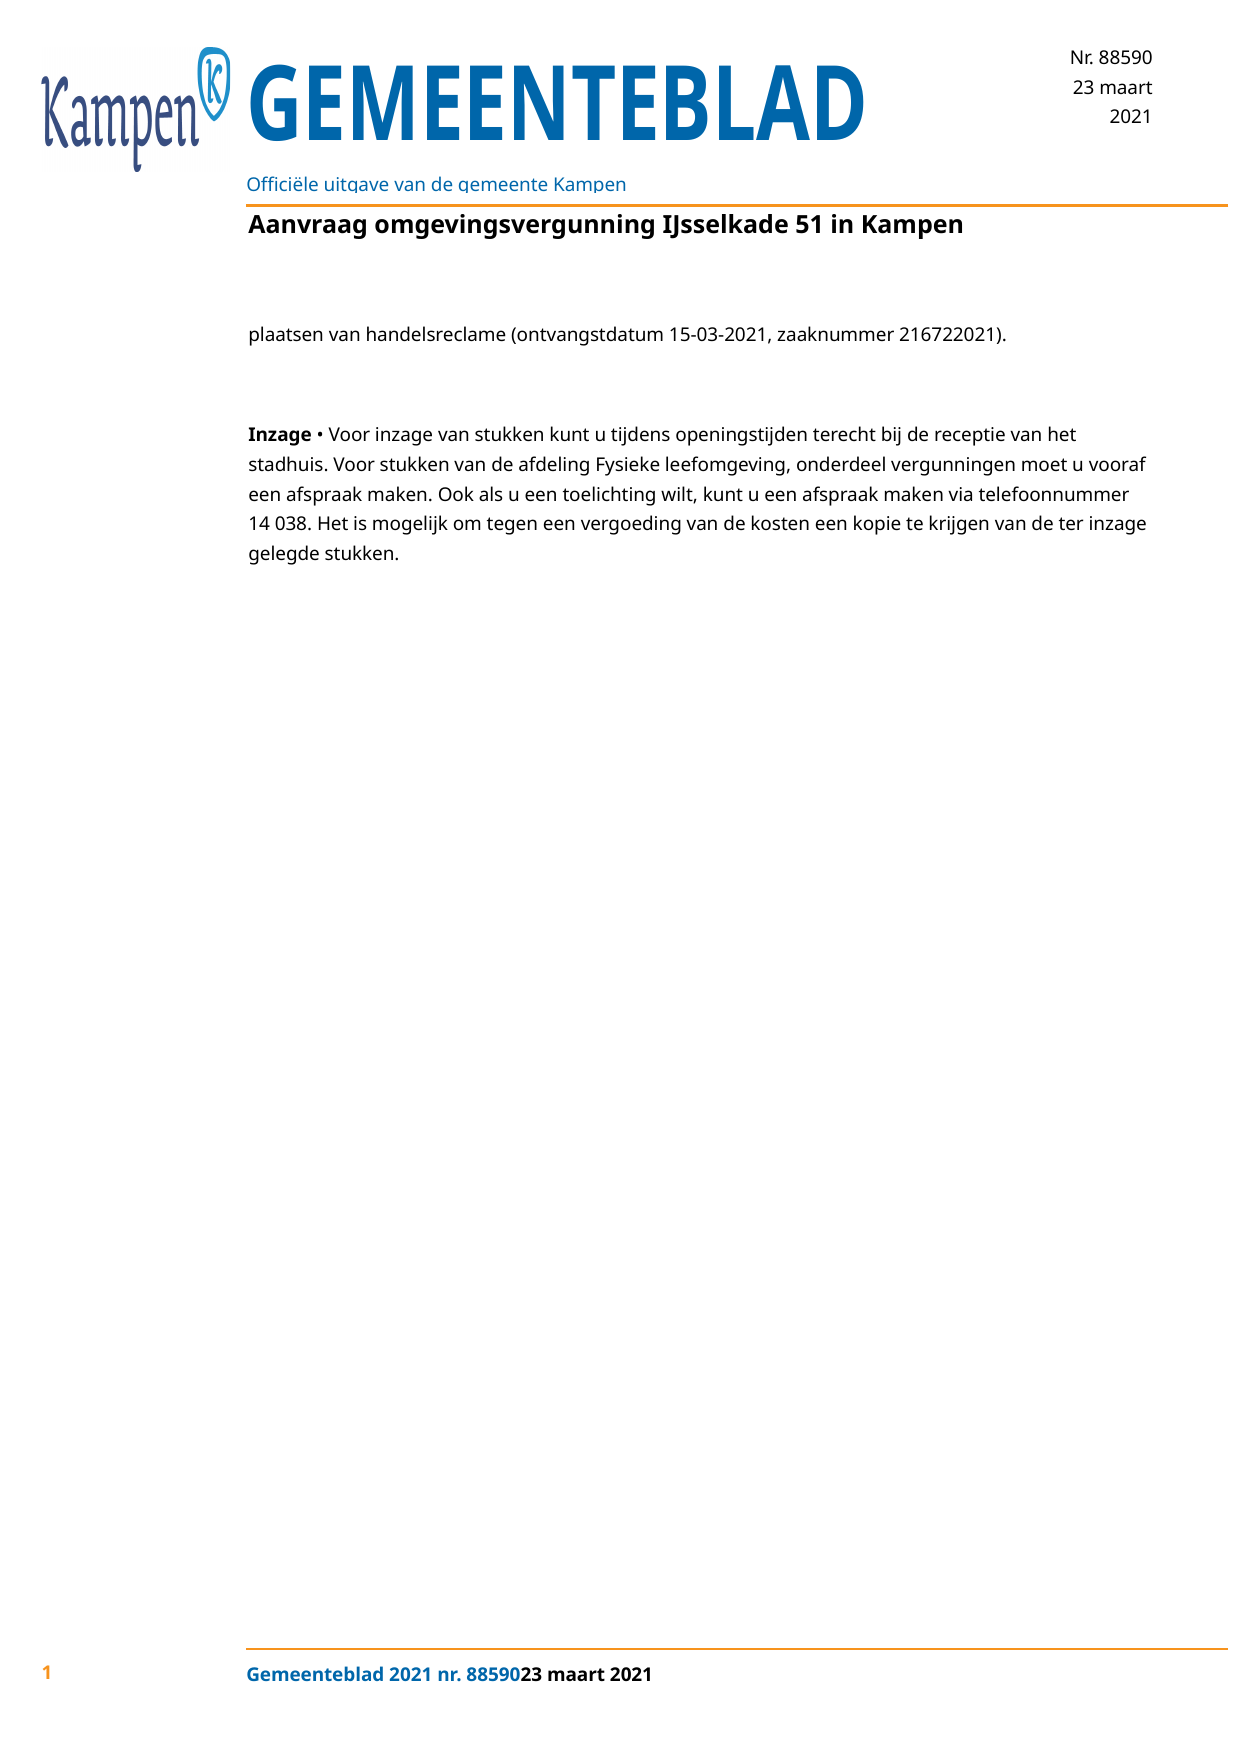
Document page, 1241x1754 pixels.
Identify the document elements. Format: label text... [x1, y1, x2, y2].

text Inzage • Voor inzage van stukken kunt u tijdens openingstijden terecht bij de receptie van het stadhuis. Voor stukken van de afdeling Fysieke leefomgeving, onderdeel vergunningen moet u vooraf een afspraak maken. Ook als u een toelichting wilt, kunt u een afspraak maken via telefoonnummer 14 038. Het is mogelijk om tegen een vergoeding van de kosten een kopie te krijgen van de ter inzage gelegde stukken. [248, 422, 1152, 566]
text Aanvraag omgevingsvergunning IJsselkade 51 in Kampen [248, 207, 1152, 241]
picture [41, 47, 231, 172]
text plaatsen van handelsreclame (ontvangstdatum 15-03-2021, zaaknummer 216722021). [248, 321, 1152, 346]
